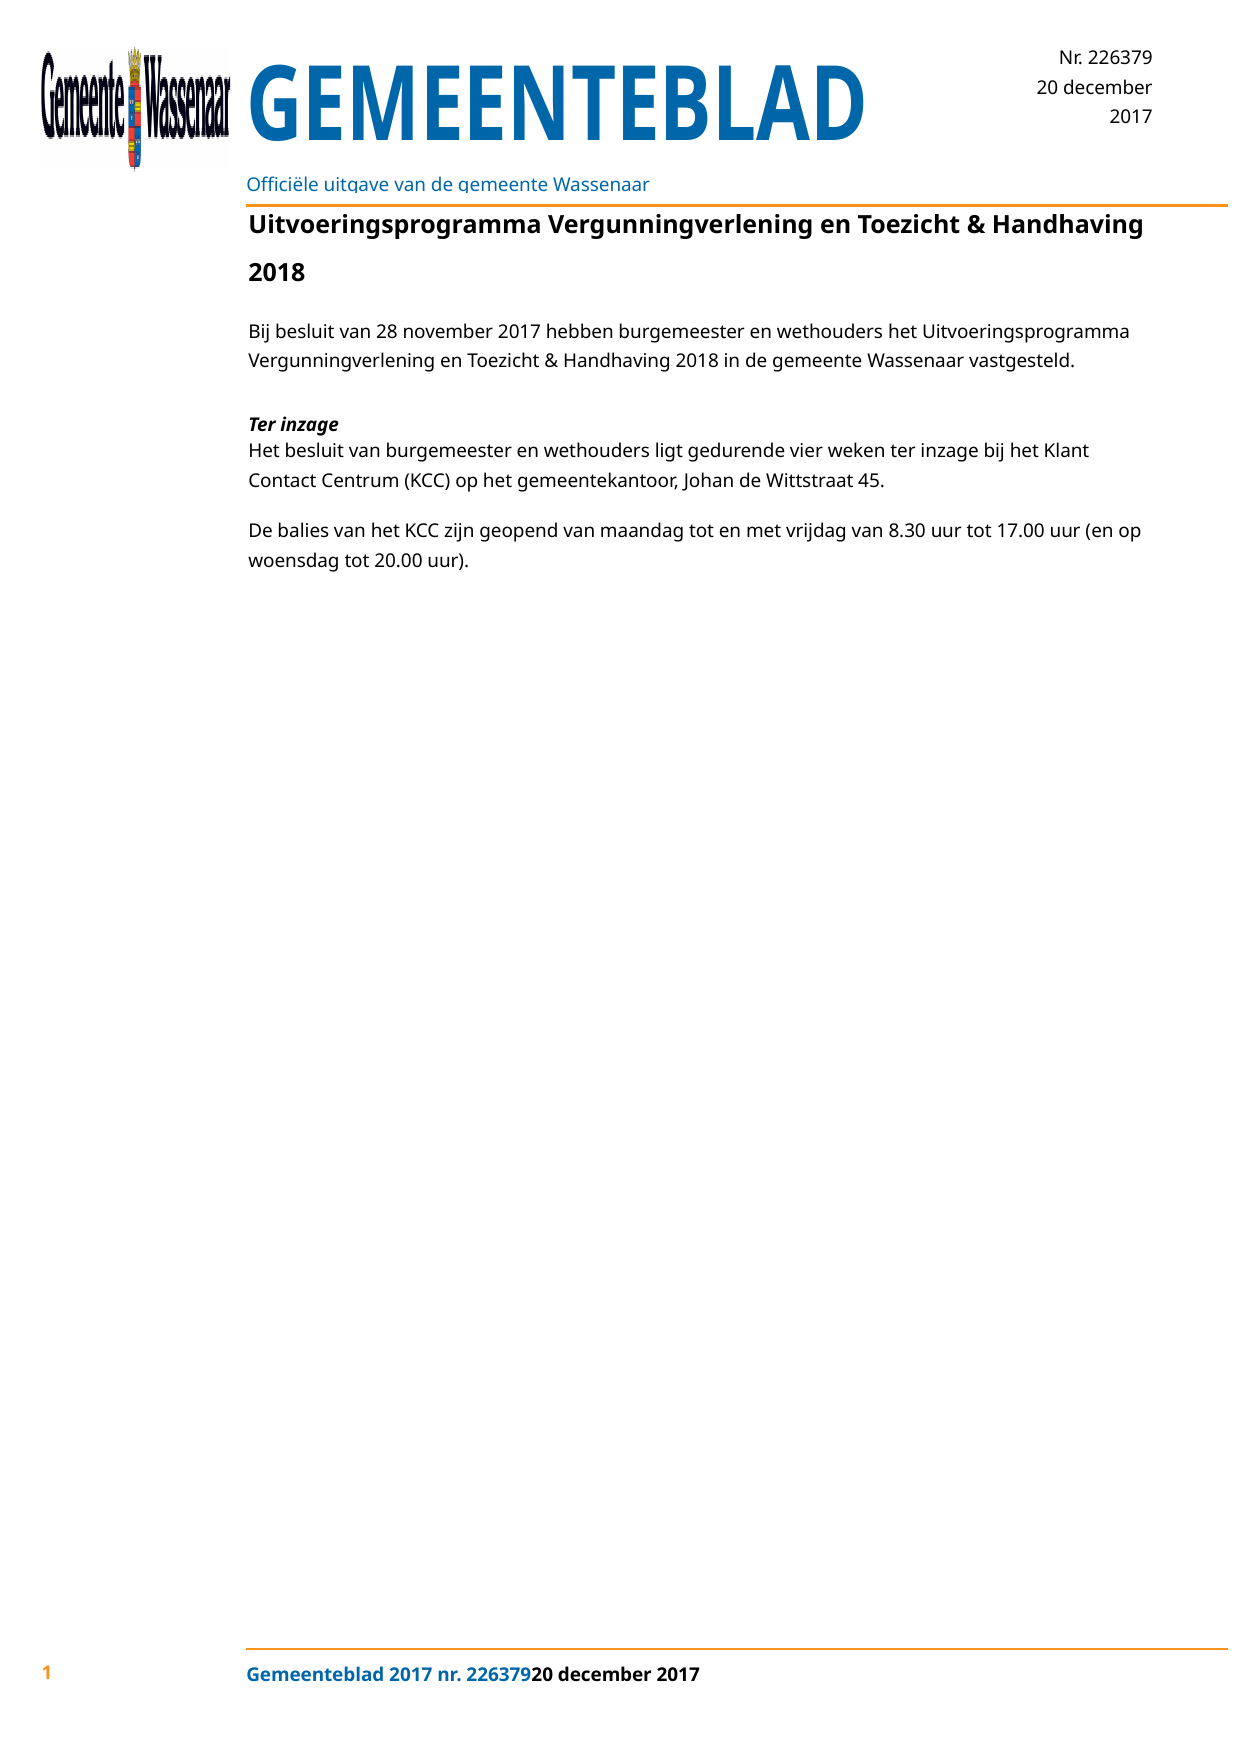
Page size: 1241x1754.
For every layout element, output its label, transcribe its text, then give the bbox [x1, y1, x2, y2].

text Bij besluit van 28 november 2017 hebben burgemeester en wethouders het Uitvoeringsprogramma Vergunningverlening en Toezicht & Handhaving 2018 in de gemeente Wassenaar vastgesteld. [248, 318, 1152, 373]
text De balies van het KCC zijn geopend van maandag tot en met vrijdag van 8.30 uur tot 17.00 uur (en op woensdag tot 20.00 uur). [248, 517, 1152, 572]
picture [41, 47, 231, 172]
text Ter inzage [248, 411, 1152, 437]
text Het besluit van burgemeester en wethouders ligt gedurende vier weken ter inzage bij het Klant Contact Centrum (KCC) op het gemeentekantoor, Johan de Wittstraat 45. [248, 437, 1152, 492]
text Uitvoeringsprogramma Vergunningverlening en Toezicht & Handhaving 2018 [248, 207, 1152, 288]
